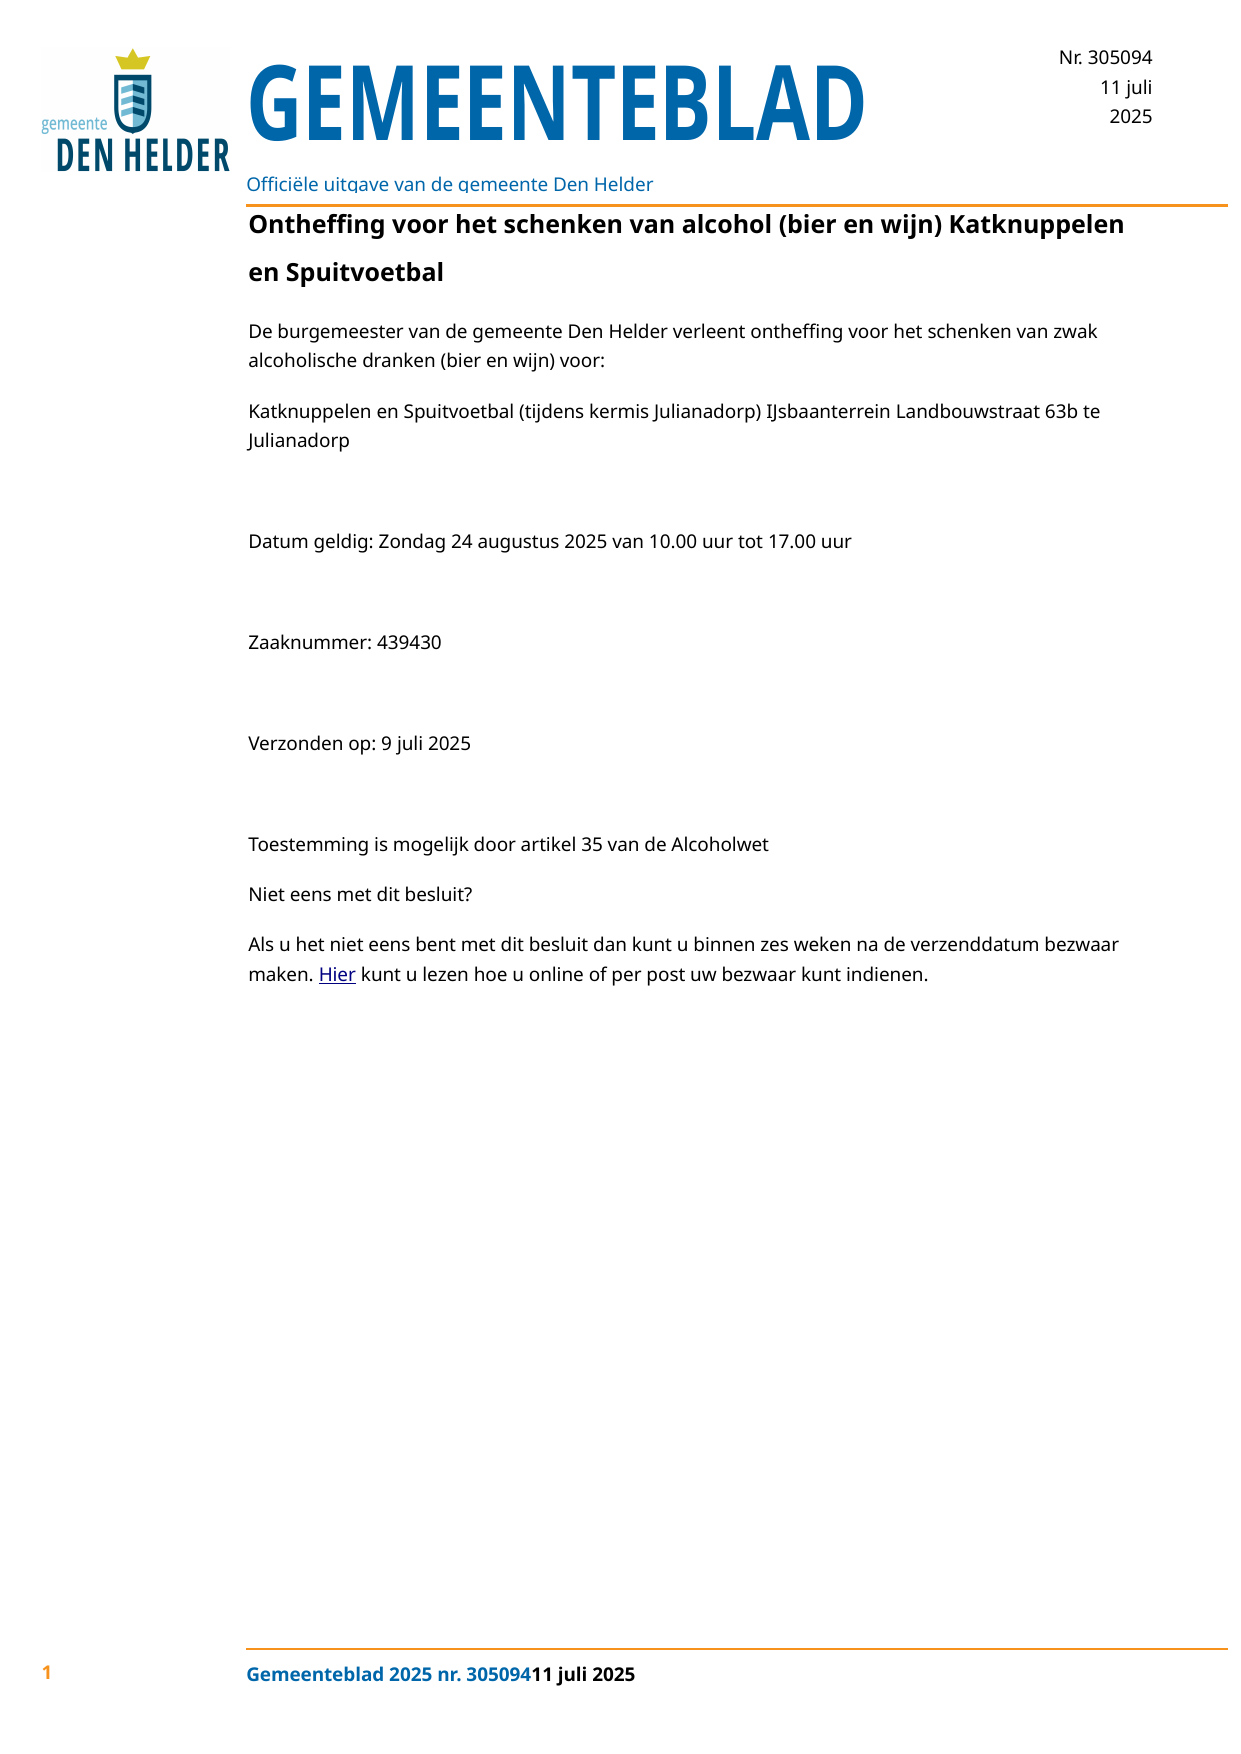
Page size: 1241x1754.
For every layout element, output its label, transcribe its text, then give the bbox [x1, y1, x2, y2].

text Datum geldig: Zondag 24 augustus 2025 van 10.00 uur tot 17.00 uur [248, 528, 1152, 554]
text Verzonden op: 9 juli 2025 [248, 730, 1152, 756]
picture [41, 47, 231, 172]
picture [130, 157, 135, 172]
text Ontheffing voor het schenken van alcohol (bier en wijn) Katknuppelen en Spuitvoetbal [248, 207, 1152, 288]
text De burgemeester van de gemeente Den Helder verleent ontheffing voor het schenken van zwak alcoholische dranken (bier en wijn) voor: [248, 318, 1152, 373]
text Katknuppelen en Spuitvoetbal (tijdens kermis Julianadorp) IJsbaanterrein Landbouwstraat 63b te Julianadorp [248, 398, 1152, 453]
picture [100, 154, 106, 172]
text Als u het niet eens bent met dit besluit dan kunt u binnen zes weken na de verzenddatum bezwaar maken. Hier kunt u lezen hoe u online of per post uw bezwaar kunt indienen. [248, 932, 1152, 987]
picture [220, 160, 224, 172]
picture [182, 144, 187, 165]
picture [63, 144, 68, 165]
text Niet eens met dit besluit? [248, 881, 1152, 907]
text Zaaknummer: 439430 [248, 629, 1152, 655]
text Toestemming is mogelijk door artikel 35 van de Alcoholwet [248, 831, 1152, 857]
